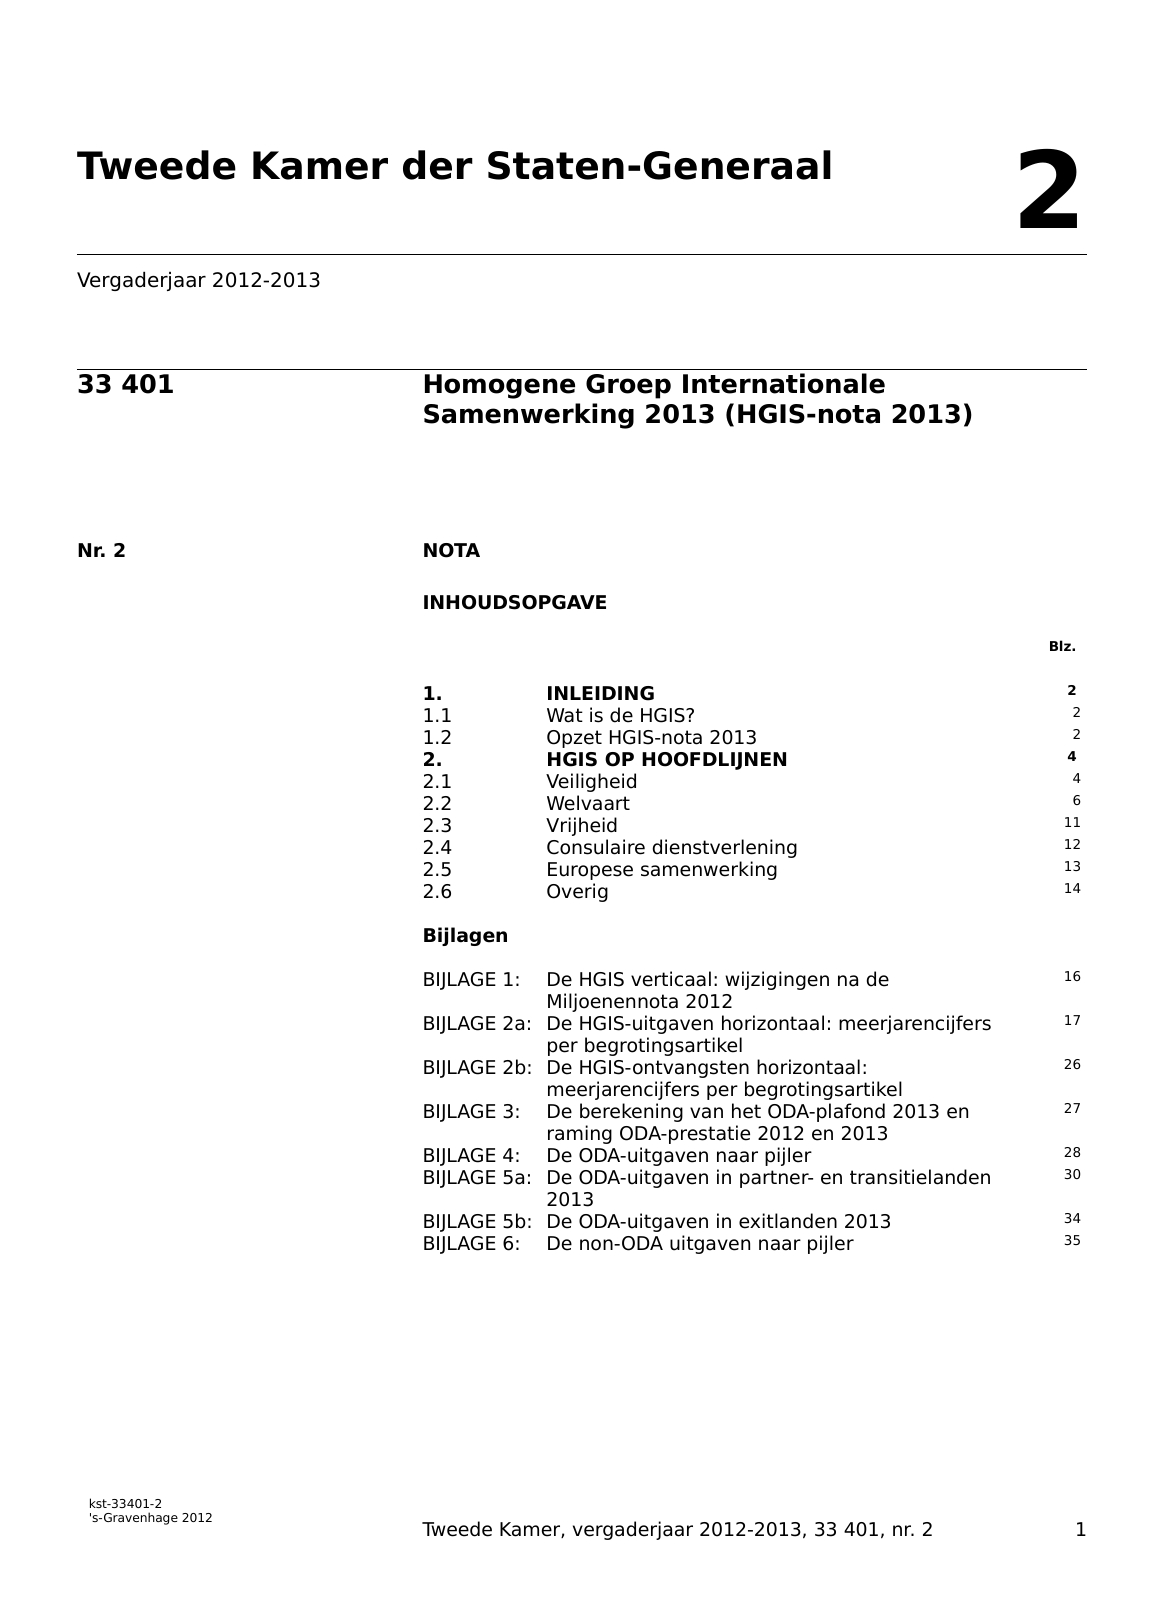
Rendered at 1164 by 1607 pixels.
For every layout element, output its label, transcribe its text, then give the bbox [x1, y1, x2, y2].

table_cell 17 [1013, 1013, 1087, 1057]
table_cell 2.1 [422, 771, 540, 793]
table_cell [1013, 903, 1087, 925]
table_cell BIJLAGE 2a: [422, 1013, 540, 1057]
table_cell De ODA-uitgaven naar pijler [540, 1145, 1013, 1167]
table_cell [1013, 661, 1087, 683]
table_cell 2.3 [422, 815, 540, 837]
table_cell [540, 925, 1013, 947]
table_cell BIJLAGE 1: [422, 969, 540, 1013]
table_cell 6 [1013, 793, 1087, 815]
table_cell 14 [1013, 881, 1087, 903]
table_cell 1. [422, 683, 540, 705]
table_cell 4 [1013, 749, 1087, 771]
table_cell BIJLAGE 4: [422, 1145, 540, 1167]
table_header Blz. [1013, 639, 1087, 661]
subtitle 33 401 Homogene Groep Internationale Samenwerking 2013 (HGIS-nota 2013) [77, 370, 1087, 429]
table_cell [540, 947, 1013, 969]
table_cell [422, 947, 540, 969]
table_cell Vergaderjaar 2012-2013 [77, 255, 1087, 369]
table_cell Consulaire dienstverlening [540, 837, 1013, 859]
table_cell 2.4 [422, 837, 540, 859]
subtitle INHOUDSOPGAVE [422, 592, 1087, 614]
table_cell 2 [1013, 683, 1087, 705]
table_cell 2 [1013, 727, 1087, 749]
table_cell BIJLAGE 5a: [422, 1167, 540, 1211]
table_cell Opzet HGIS-nota 2013 [540, 727, 1013, 749]
table_cell 30 [1013, 1167, 1087, 1211]
table_cell 12 [1013, 837, 1087, 859]
table_cell Overig [540, 881, 1013, 903]
table_cell [540, 903, 1013, 925]
table_header 2 [886, 130, 1087, 254]
table_cell BIJLAGE 2b: [422, 1057, 540, 1101]
table_header Tweede Kamer der Staten-Generaal [77, 130, 886, 254]
text kst-33401-2 [88, 1497, 323, 1511]
table_cell BIJLAGE 3: [422, 1101, 540, 1145]
table_cell 2. [422, 749, 540, 771]
table_cell De berekening van het ODA-plafond 2013 en raming ODA-prestatie 2012 en 2013 [540, 1101, 1013, 1145]
table_cell 26 [1013, 1057, 1087, 1101]
table_cell 2.2 [422, 793, 540, 815]
table_cell [1013, 925, 1087, 947]
table_cell 27 [1013, 1101, 1087, 1145]
table_cell De HGIS-uitgaven horizontaal: meerjarencijfers per begrotingsartikel [540, 1013, 1013, 1057]
table_cell INLEIDING [540, 683, 1013, 705]
table_cell 2 [1013, 705, 1087, 727]
table_header [422, 639, 540, 661]
table_cell [1013, 947, 1087, 969]
table_cell De HGIS-ontvangsten horizontaal: meerjarencijfers per begrotingsartikel [540, 1057, 1013, 1101]
table_cell De non-ODA uitgaven naar pijler [540, 1233, 1013, 1254]
table_cell 13 [1013, 859, 1087, 881]
table_cell Welvaart [540, 793, 1013, 815]
table_cell BIJLAGE 5b: [422, 1211, 540, 1233]
table_cell 4 [1013, 771, 1087, 793]
table_cell [422, 903, 540, 925]
table_cell Bijlagen [422, 925, 540, 947]
table_cell 11 [1013, 815, 1087, 837]
table_cell Veiligheid [540, 771, 1013, 793]
table_cell [540, 661, 1013, 683]
table_cell De HGIS verticaal: wijzigingen na de Miljoenennota 2012 [540, 969, 1013, 1013]
table_cell 1.1 [422, 705, 540, 727]
table_cell [422, 661, 540, 683]
table_cell Europese samenwerking [540, 859, 1013, 881]
table_cell 2.5 [422, 859, 540, 881]
subtitle Nr. 2 NOTA [77, 540, 1087, 562]
text 's-Gravenhage 2012 [88, 1511, 323, 1525]
table_cell 28 [1013, 1145, 1087, 1167]
table_cell HGIS OP HOOFDLIJNEN [540, 749, 1013, 771]
table_cell De ODA-uitgaven in partner- en transitielanden 2013 [540, 1167, 1013, 1211]
table_cell Wat is de HGIS? [540, 705, 1013, 727]
table_cell 2.6 [422, 881, 540, 903]
table_cell BIJLAGE 6: [422, 1233, 540, 1254]
table_cell 34 [1013, 1211, 1087, 1233]
table_cell 1.2 [422, 727, 540, 749]
table_cell Vrijheid [540, 815, 1013, 837]
table_cell 16 [1013, 969, 1087, 1013]
table_header [540, 639, 1013, 661]
table_cell 35 [1013, 1233, 1087, 1254]
table_cell De ODA-uitgaven in exitlanden 2013 [540, 1211, 1013, 1233]
